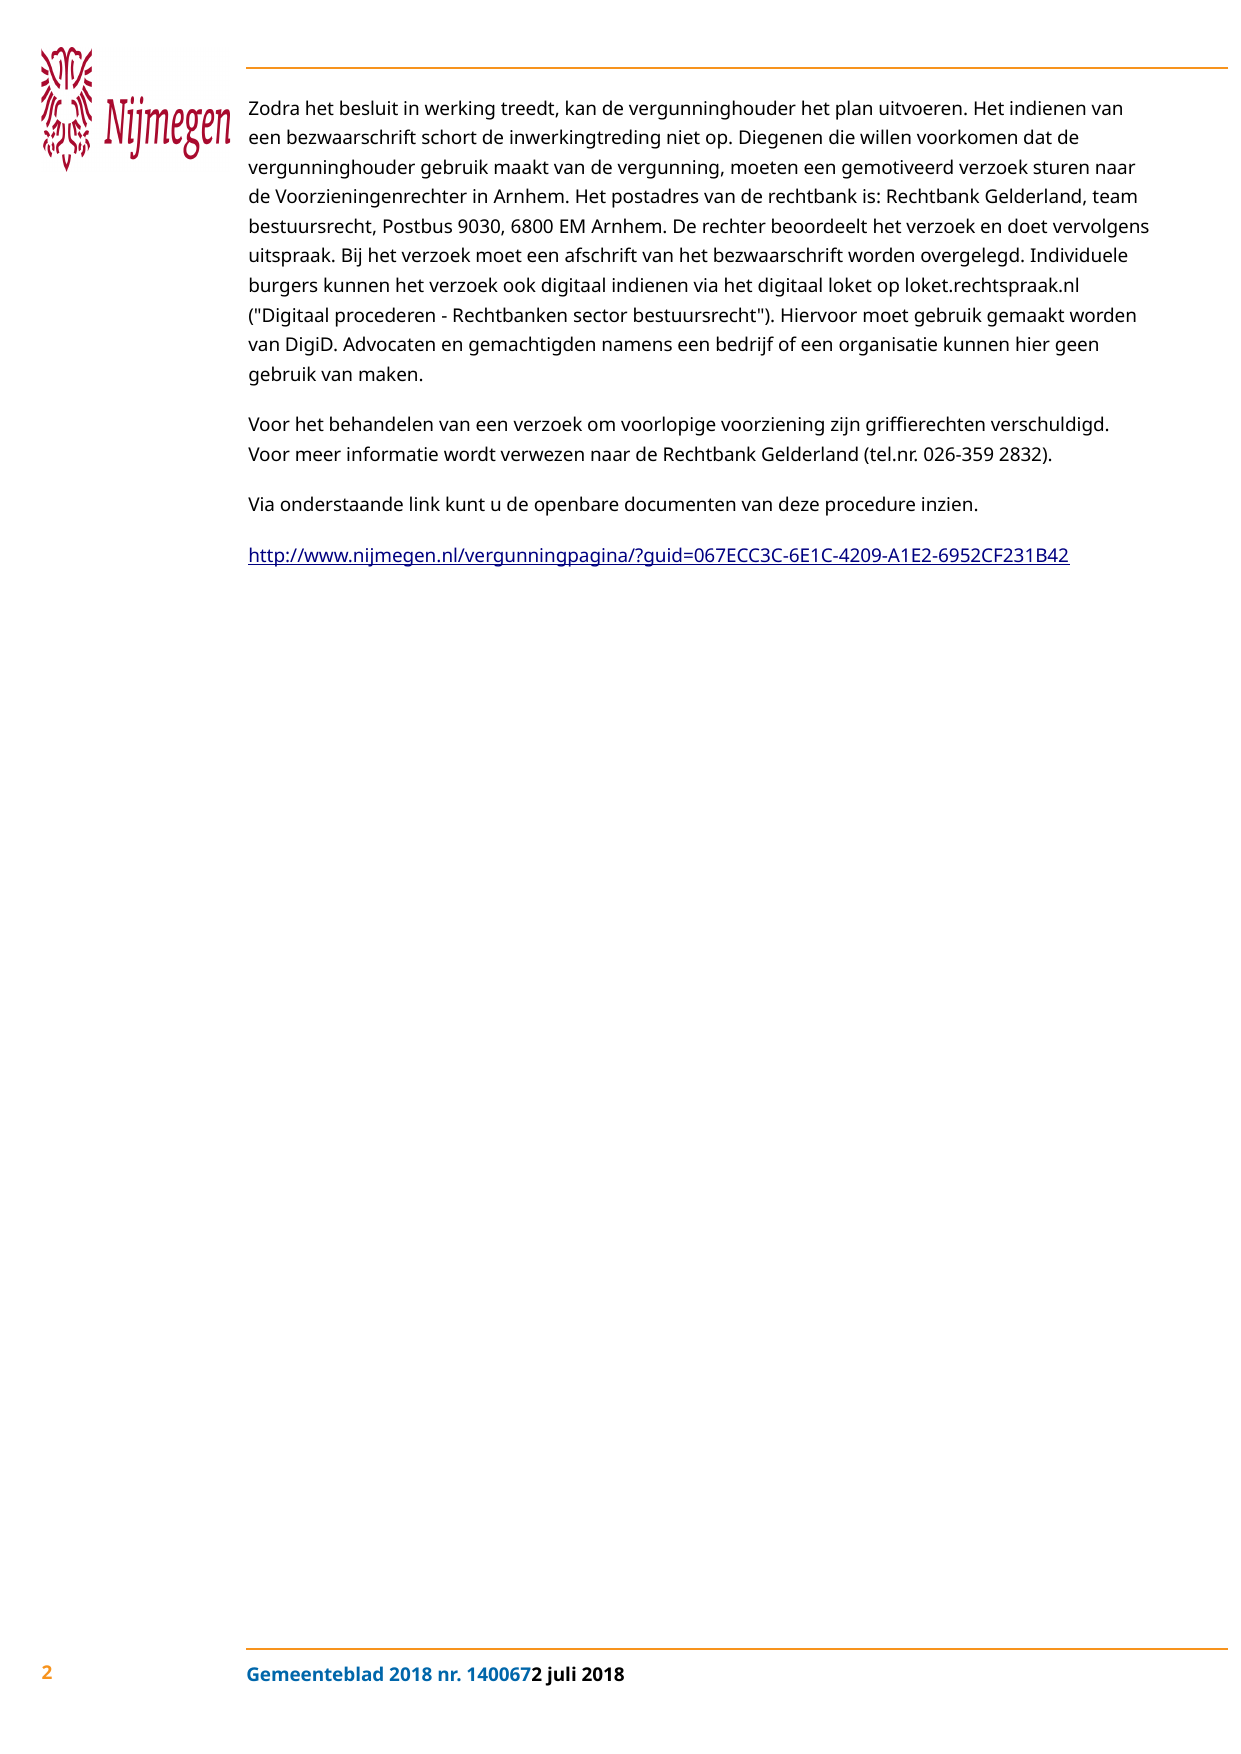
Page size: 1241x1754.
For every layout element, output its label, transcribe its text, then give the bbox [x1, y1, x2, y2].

text Via onderstaande link kunt u de openbare documenten van deze procedure inzien. [248, 491, 1152, 517]
text http://www.nijmegen.nl/vergunningpagina/?guid=067ECC3C-6E1C-4209-A1E2-6952CF231B42 [248, 542, 1152, 568]
text Voor het behandelen van een verzoek om voorlopige voorziening zijn griffierechten verschuldigd. Voor meer informatie wordt verwezen naar de Rechtbank Gelderland (tel.nr. 026-359 2832). [248, 411, 1152, 467]
text Zodra het besluit in werking treedt, kan de vergunninghouder het plan uitvoeren. Het indienen van een bezwaarschrift schort de inwerkingtreding niet op. Diegenen die willen voorkomen dat de vergunninghouder gebruik maakt van de vergunning, moeten een gemotiveerd verzoek sturen naar de Voorzieningenrechter in Arnhem. Het postadres van de rechtbank is: Rechtbank Gelderland, team bestuursrecht, Postbus 9030, 6800 EM Arnhem. De rechter beoordeelt het verzoek en doet vervolgens uitspraak. Bij het verzoek moet een afschrift van het bezwaarschrift worden overgelegd. Individuele burgers kunnen het verzoek ook digitaal indienen via het digitaal loket op loket.rechtspraak.nl ("Digitaal procederen - Rechtbanken sector bestuursrecht"). Hiervoor moet gebruik gemaakt worden van DigiD. Advocaten en gemachtigden namens een bedrijf of een organisatie kunnen hier geen gebruik van maken. [248, 95, 1152, 387]
picture [41, 47, 231, 172]
